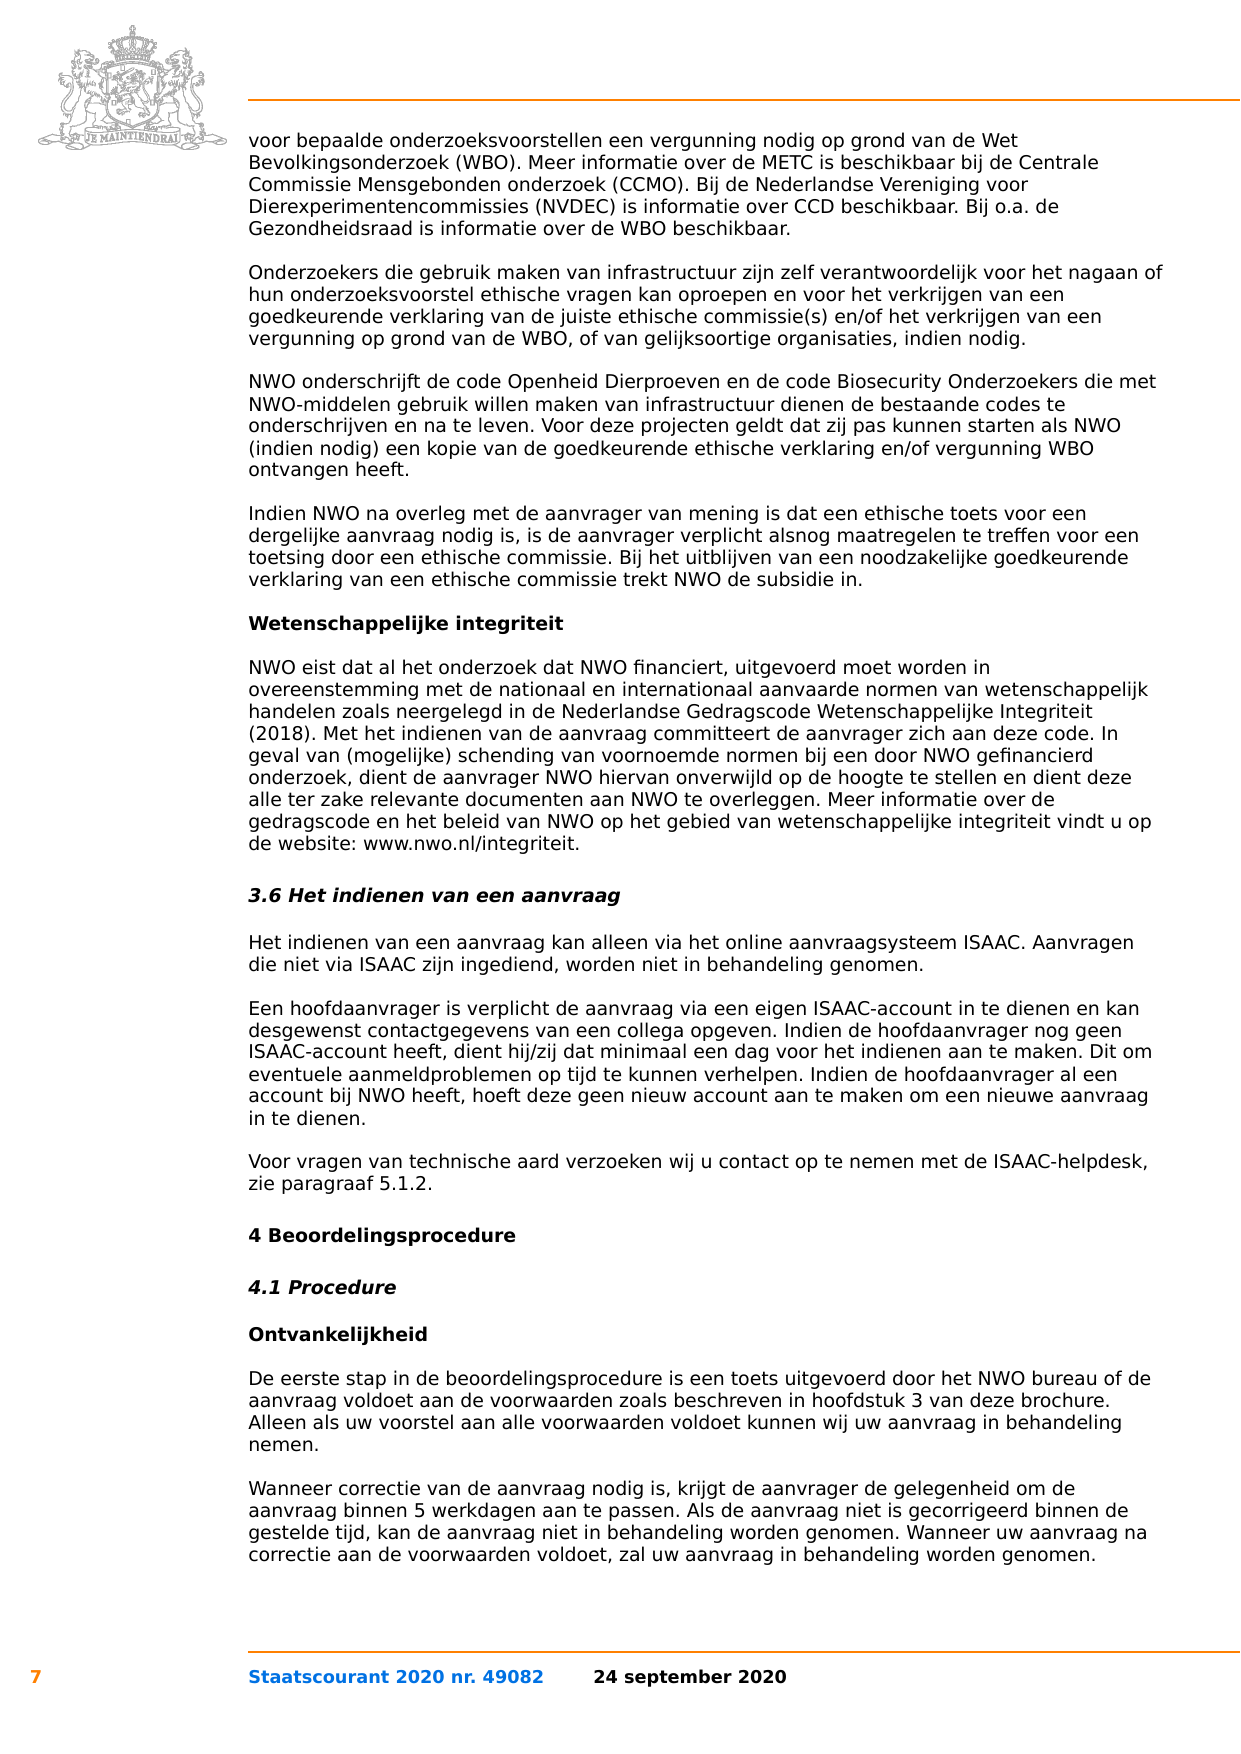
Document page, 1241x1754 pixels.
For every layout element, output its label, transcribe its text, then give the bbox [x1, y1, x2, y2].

text NWO eist dat al het onderzoek dat NWO financiert, uitgevoerd moet worden in overeenstemming met de nationaal en internationaal aanvaarde normen van wetenschappelijk handelen zoals neergelegd in de Nederlandse Gedragscode Wetenschappelijke Integriteit (2018). Met het indienen van de aanvraag committeert de aanvrager zich aan deze code. In geval van (mogelijke) schending van voornoemde normen bij een door NWO gefinancierd onderzoek, dient de aanvrager NWO hiervan onverwijld op de hoogte te stellen en dient deze alle ter zake relevante documenten aan NWO te overleggen. Meer informatie over de gedragscode en het beleid van NWO op het gebied van wetenschappelijke integriteit vindt u op de website: www.nwo.nl/integriteit. [248, 657, 1163, 855]
text Onderzoekers die gebruik maken van infrastructuur zijn zelf verantwoordelijk voor het nagaan of hun onderzoeksvoorstel ethische vragen kan oproepen en voor het verkrijgen van een goedkeurende verklaring van de juiste ethische commissie(s) en/of het verkrijgen van een vergunning op grond van de WBO, of van gelijksoortige organisaties, indien nodig. [248, 262, 1163, 349]
text De eerste stap in de beoordelingsprocedure is een toets uitgevoerd door het NWO bureau of de aanvraag voldoet aan de voorwaarden zoals beschreven in hoofdstuk 3 van deze brochure. Alleen als uw voorstel aan alle voorwaarden voldoet kunnen wij uw aanvraag in behandeling nemen. [248, 1368, 1163, 1456]
text Wanneer correctie van de aanvraag nodig is, krijgt de aanvrager de gelegenheid om de aanvraag binnen 5 werkdagen aan te passen. Als de aanvraag niet is gecorrigeerd binnen de gestelde tijd, kan de aanvraag niet in behandeling worden genomen. Wanneer uw aanvraag na correctie aan de voorwaarden voldoet, zal uw aanvraag in behandeling worden genomen. [248, 1478, 1163, 1566]
picture [38, 25, 227, 150]
subtitle 4.1 Procedure [248, 1277, 1163, 1299]
subtitle 4 Beoordelingsprocedure [248, 1225, 1163, 1247]
subtitle Wetenschappelijke integriteit [248, 613, 1163, 635]
text NWO onderschrijft de code Openheid Dierproeven en de code Biosecurity Onderzoekers die met NWO-middelen gebruik willen maken van infrastructuur dienen de bestaande codes te onderschrijven en na te leven. Voor deze projecten geldt dat zij pas kunnen starten als NWO (indien nodig) een kopie van de goedkeurende ethische verklaring en/of vergunning WBO ontvangen heeft. [248, 371, 1163, 481]
subtitle Ontvankelijkheid [248, 1324, 1163, 1346]
text Een hoofdaanvrager is verplicht de aanvraag via een eigen ISAAC-account in te dienen en kan desgewenst contactgegevens van een collega opgeven. Indien de hoofdaanvrager nog geen ISAAC-account heeft, dient hij/zij dat minimaal een dag voor het indienen aan te maken. Dit om eventuele aanmeldproblemen op tijd te kunnen verhelpen. Indien de hoofdaanvrager al een account bij NWO heeft, hoeft deze geen nieuw account aan te maken om een nieuwe aanvraag in te dienen. [248, 997, 1163, 1129]
text Indien NWO na overleg met de aanvrager van mening is dat een ethische toets voor een dergelijke aanvraag nodig is, is de aanvrager verplicht alsnog maatregelen te treffen voor een toetsing door een ethische commissie. Bij het uitblijven van een noodzakelijke goedkeurende verklaring van een ethische commissie trekt NWO de subsidie in. [248, 503, 1163, 591]
text voor bepaalde onderzoeksvoorstellen een vergunning nodig op grond van de Wet Bevolkingsonderzoek (WBO). Meer informatie over de METC is beschikbaar bij de Centrale Commissie Mensgebonden onderzoek (CCMO). Bij de Nederlandse Vereniging voor Dierexperimentencommissies (NVDEC) is informatie over CCD beschikbaar. Bij o.a. de Gezondheidsraad is informatie over de WBO beschikbaar. [248, 130, 1163, 240]
text Het indienen van een aanvraag kan alleen via het online aanvraagsysteem ISAAC. Aanvragen die niet via ISAAC zijn ingediend, worden niet in behandeling genomen. [248, 932, 1163, 976]
subtitle 3.6 Het indienen van een aanvraag [248, 885, 1163, 907]
text Voor vragen van technische aard verzoeken wij u contact op te nemen met de ISAAC-helpdesk, zie paragraaf 5.1.2. [248, 1151, 1163, 1195]
